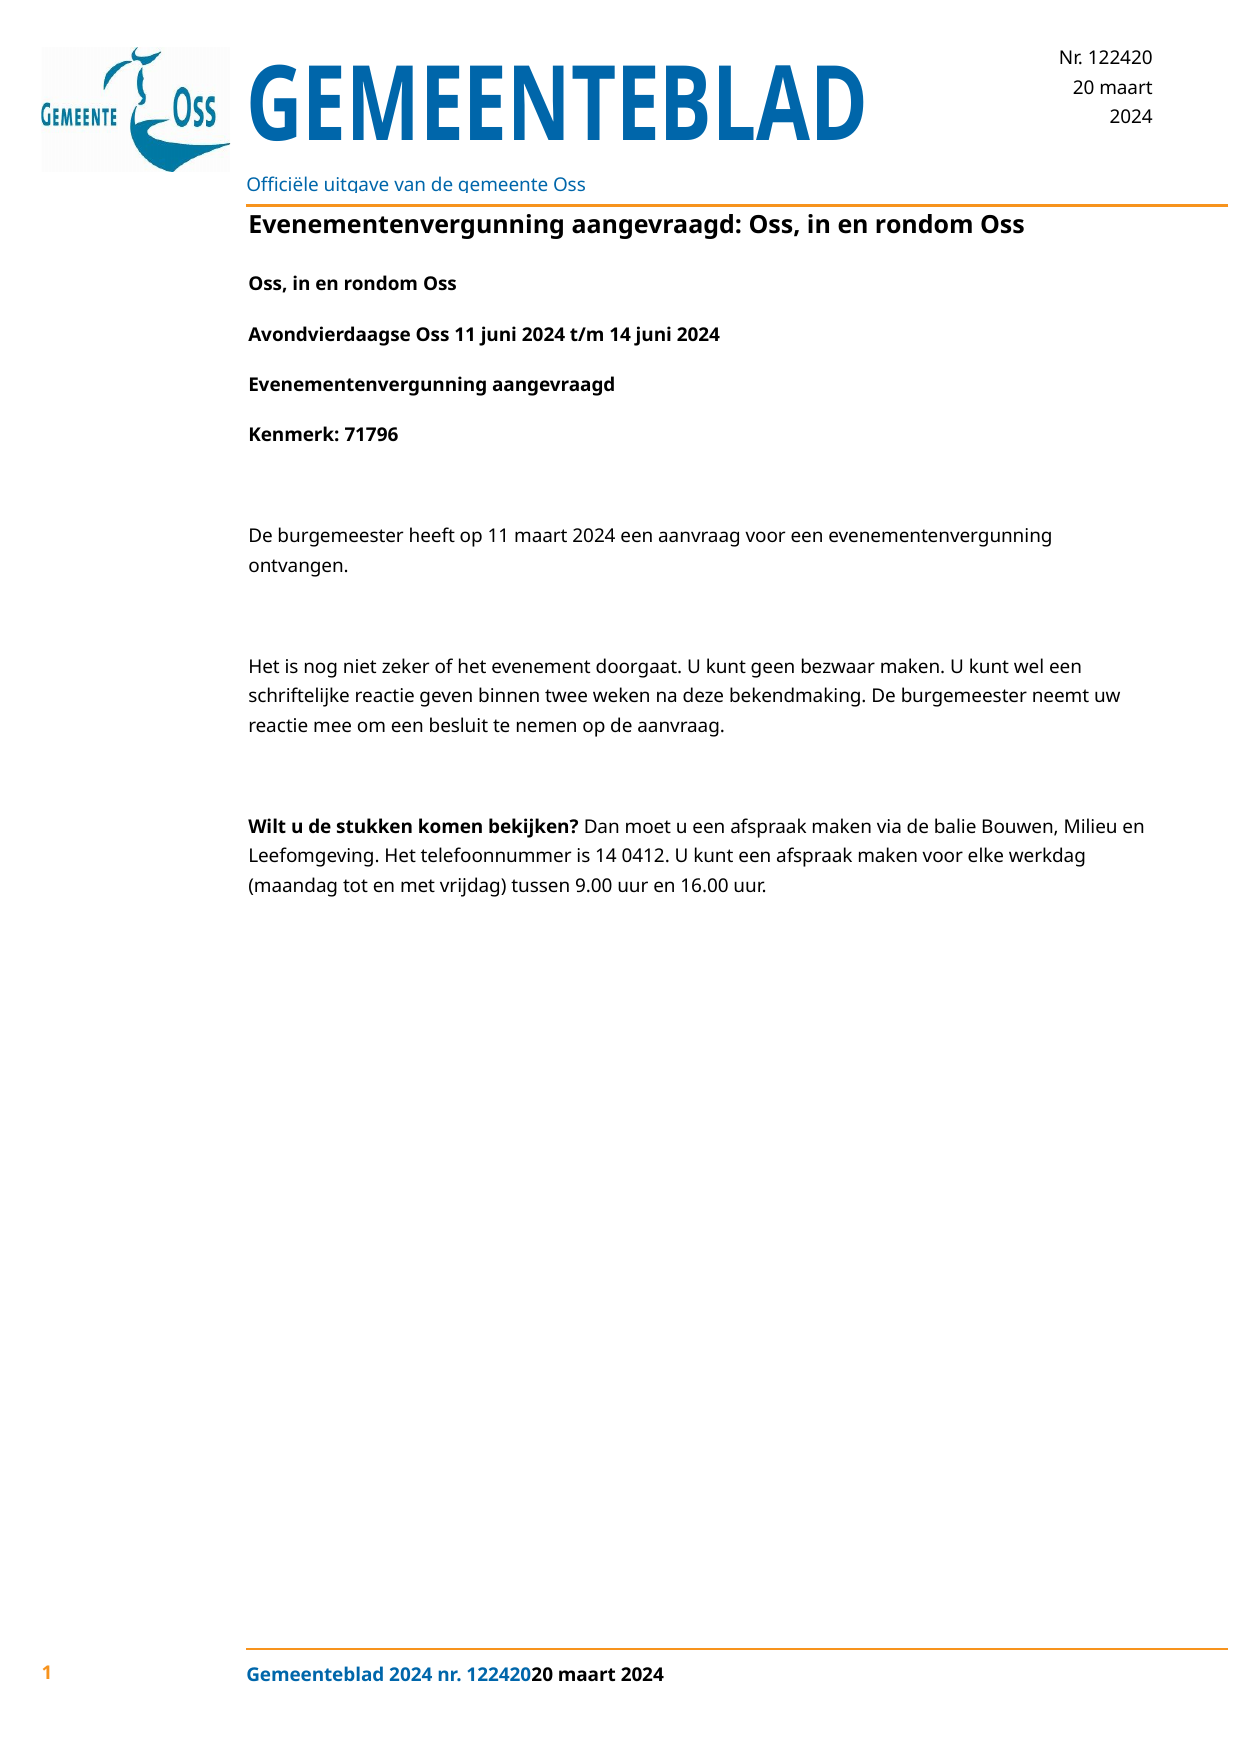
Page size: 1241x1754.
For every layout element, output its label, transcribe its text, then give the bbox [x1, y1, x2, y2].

text Evenementenvergunning aangevraagd: Oss, in en rondom Oss [248, 207, 1152, 241]
text Oss, in en rondom Oss [248, 270, 1152, 296]
text Kenmerk: 71796 [248, 422, 1152, 447]
text Evenementenvergunning aangevraagd [248, 371, 1152, 397]
text Avondvierdaagse Oss 11 juni 2024 t/m 14 juni 2024 [248, 321, 1152, 346]
text De burgemeester heeft op 11 maart 2024 een aanvraag voor een evenementenvergunning ontvangen. [248, 522, 1152, 578]
text Het is nog niet zeker of het evenement doorgaat. U kunt geen bezwaar maken. U kunt wel een schriftelijke reactie geven binnen twee weken na deze bekendmaking. De burgemeester neemt uw reactie mee om een besluit te nemen op de aanvraag. [248, 653, 1152, 738]
picture [41, 47, 231, 172]
text Wilt u de stukken komen bekijken? Dan moet u een afspraak maken via de balie Bouwen, Milieu en Leefomgeving. Het telefoonnummer is 14 0412. U kunt een afspraak maken voor elke werkdag (maandag tot en met vrijdag) tussen 9.00 uur en 16.00 uur. [248, 813, 1152, 898]
